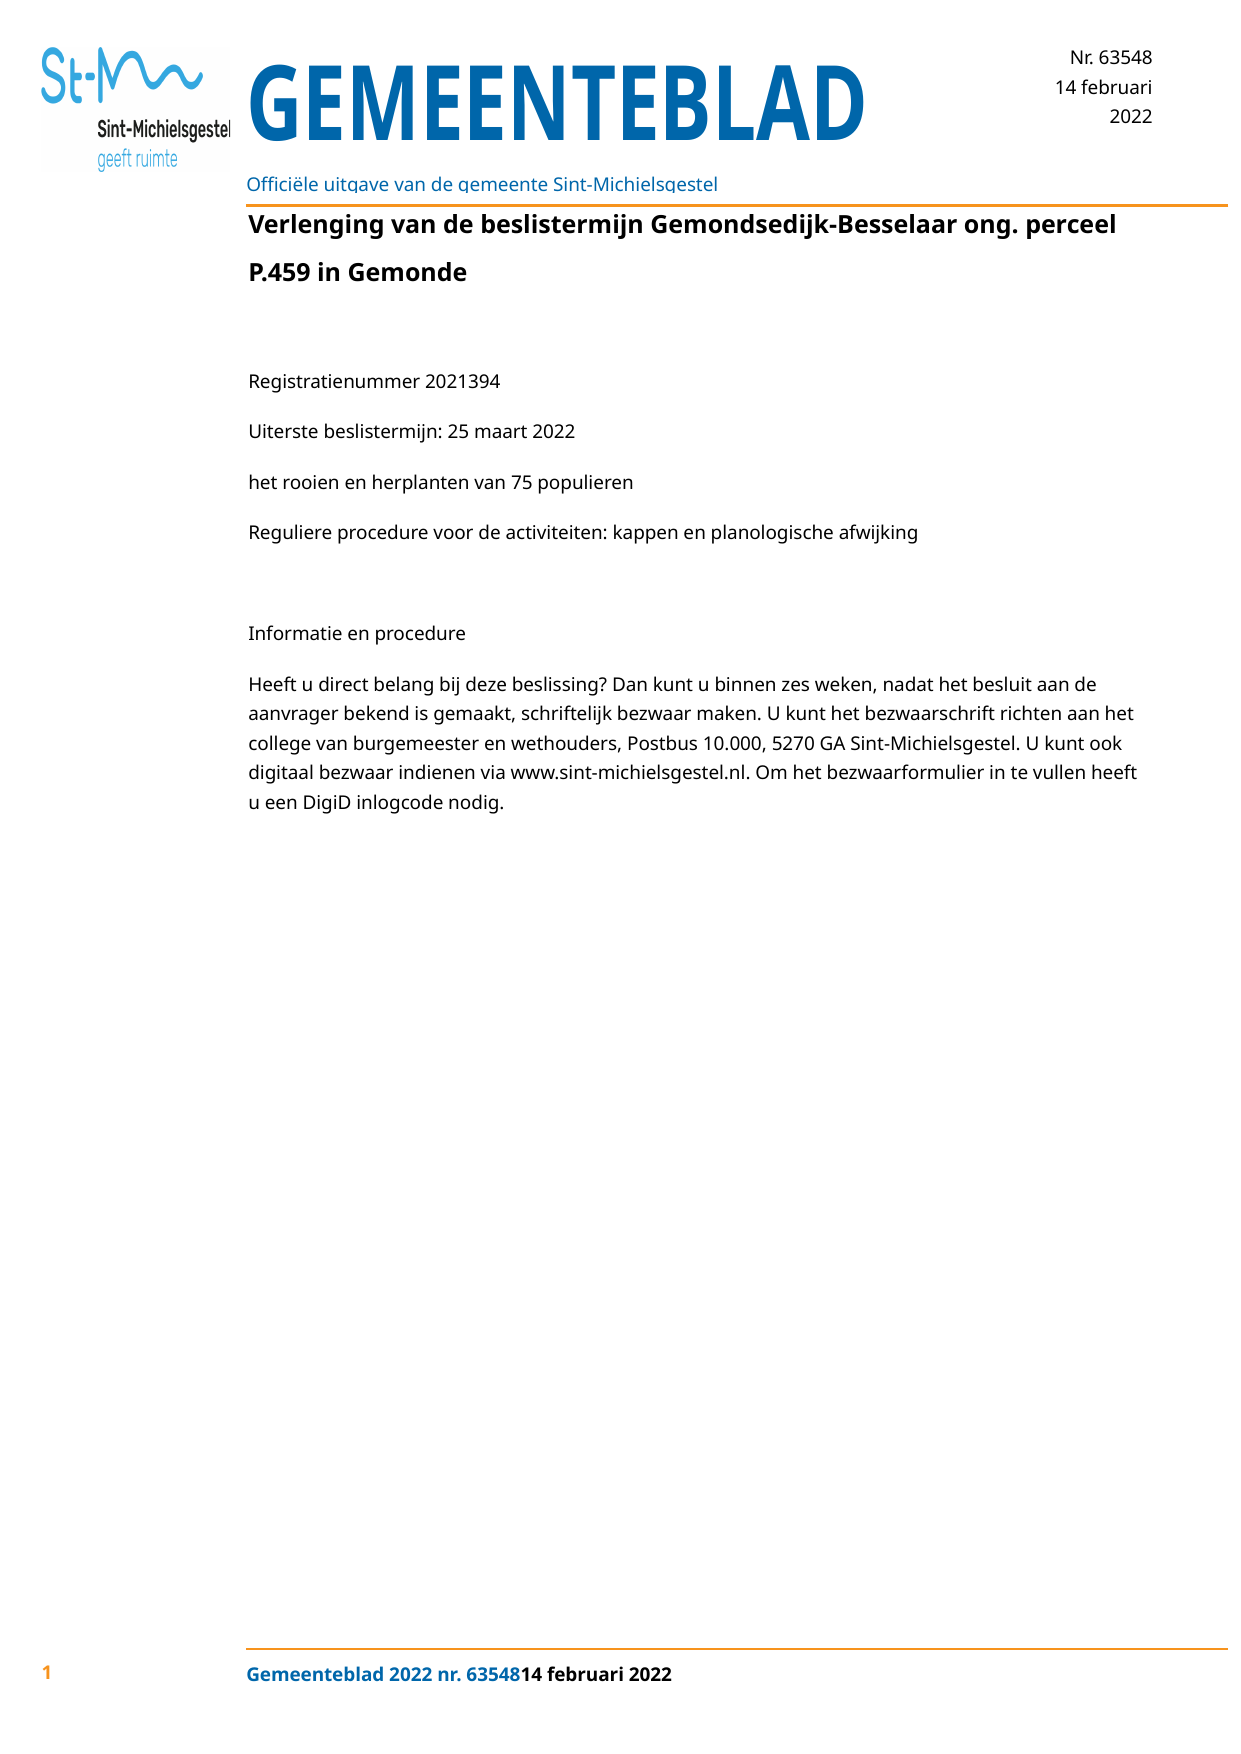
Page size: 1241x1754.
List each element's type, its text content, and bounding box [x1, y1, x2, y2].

text Reguliere procedure voor de activiteiten: kappen en planologische afwijking [248, 519, 1152, 545]
text Informatie en procedure [248, 620, 1152, 646]
text Registratienummer 2021394 [248, 368, 1152, 394]
picture [41, 47, 231, 172]
text Heeft u direct belang bij deze beslissing? Dan kunt u binnen zes weken, nadat het besluit aan de aanvrager bekend is gemaakt, schriftelijk bezwaar maken. U kunt het bezwaarschrift richten aan het college van burgemeester en wethouders, Postbus 10.000, 5270 GA Sint-Michielsgestel. U kunt ook digitaal bezwaar indienen via www.sint-michielsgestel.nl. Om het bezwaarformulier in te vullen heeft u een DigiD inlogcode nodig. [248, 671, 1152, 815]
text Verlenging van de beslistermijn Gemondsedijk-Besselaar ong. perceel P.459 in Gemonde [248, 207, 1152, 288]
text Uiterste beslistermijn: 25 maart 2022 [248, 419, 1152, 444]
text het rooien en herplanten van 75 populieren [248, 469, 1152, 495]
